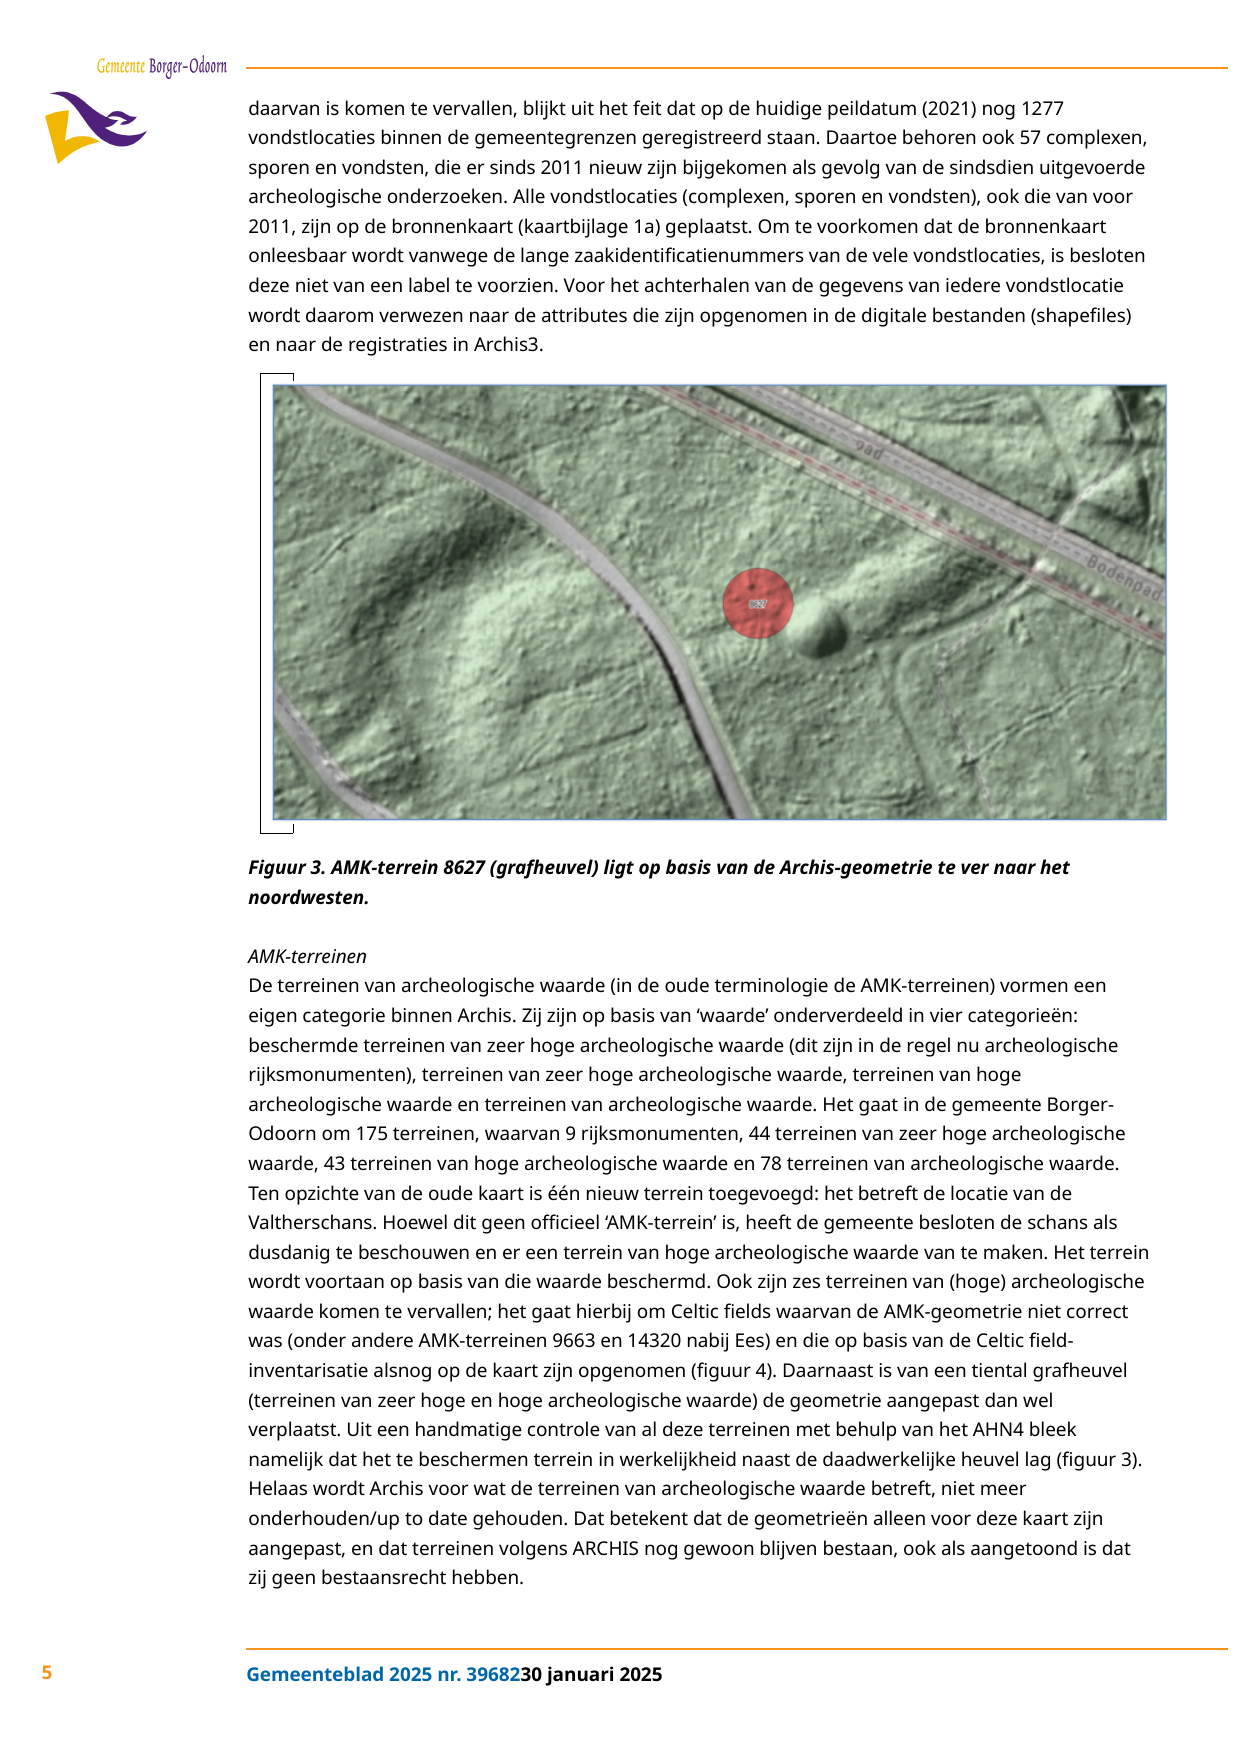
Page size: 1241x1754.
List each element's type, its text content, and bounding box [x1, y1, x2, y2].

text daarvan is komen te vervallen, blijkt uit het feit dat op de huidige peildatum (2021) nog 1277 vondstlocaties binnen de gemeentegrenzen geregistreerd staan. Daartoe behoren ook 57 complexen, sporen en vondsten, die er sinds 2011 nieuw zijn bijgekomen als gevolg van de sindsdien uitgevoerde archeologische onderzoeken. Alle vondstlocaties (complexen, sporen en vondsten), ook die van voor 2011, zijn op de bronnenkaart (kaartbijlage 1a) geplaatst. Om te voorkomen dat de bronnenkaart onleesbaar wordt vanwege de lange zaakidentificatienummers van de vele vondstlocaties, is besloten deze niet van een label te voorzien. Voor het achterhalen van de gegevens van iedere vondstlocatie wordt daarom verwezen naar de attributes die zijn opgenomen in de digitale bestanden (shapefiles) en naar de registraties in Archis3. [248, 95, 1152, 357]
text Figuur 3. AMK-terrein 8627 (grafheuvel) ligt op basis van de Archis-geometrie te ver naar het noordwesten. [248, 854, 1152, 909]
text AMK-terreinen [248, 943, 1152, 969]
text De terreinen van archeologische waarde (in de oude terminologie de AMK-terreinen) vormen een eigen categorie binnen Archis. Zij zijn op basis van ‘waarde’ onderverdeeld in vier categorieën: beschermde terreinen van zeer hoge archeologische waarde (dit zijn in de regel nu archeologische rijksmonumenten), terreinen van zeer hoge archeologische waarde, terreinen van hoge archeologische waarde en terreinen van archeologische waarde. Het gaat in de gemeente Borger-Odoorn om 175 terreinen, waarvan 9 rijksmonumenten, 44 terreinen van zeer hoge archeologische waarde, 43 terreinen van hoge archeologische waarde en 78 terreinen van archeologische waarde. Ten opzichte van de oude kaart is één nieuw terrein toegevoegd: het betreft de locatie van de Valtherschans. Hoewel dit geen officieel ‘AMK-terrein’ is, heeft de gemeente besloten de schans als dusdanig te beschouwen en er een terrein van hoge archeologische waarde van te maken. Het terrein wordt voortaan op basis van die waarde beschermd. Ook zijn zes terreinen van (hoge) archeologische waarde komen te vervallen; het gaat hierbij om Celtic fields waarvan de AMK-geometrie niet correct was (onder andere AMK-terreinen 9663 en 14320 nabij Ees) en die op basis van de Celtic field-inventarisatie alsnog op de kaart zijn opgenomen (figuur 4). Daarnaast is van een tiental grafheuvel (terreinen van zeer hoge en hoge archeologische waarde) de geometrie aangepast dan wel verplaatst. Uit een handmatige controle van al deze terreinen met behulp van het AHN4 bleek namelijk dat het te beschermen terrein in werkelijkheid naast de daadwerkelijke heuvel lag (figuur 3). Helaas wordt Archis voor wat de terreinen van archeologische waarde betreft, niet meer onderhouden/up to date gehouden. Dat betekent dat de geometrieën alleen voor deze kaart zijn aangepast, en dat terreinen volgens ARCHIS nog gewoon blijven bestaan, ook als aangetoond is dat zij geen bestaansrecht hebben. [248, 973, 1152, 1590]
picture [41, 47, 231, 172]
picture [268, 381, 1173, 824]
